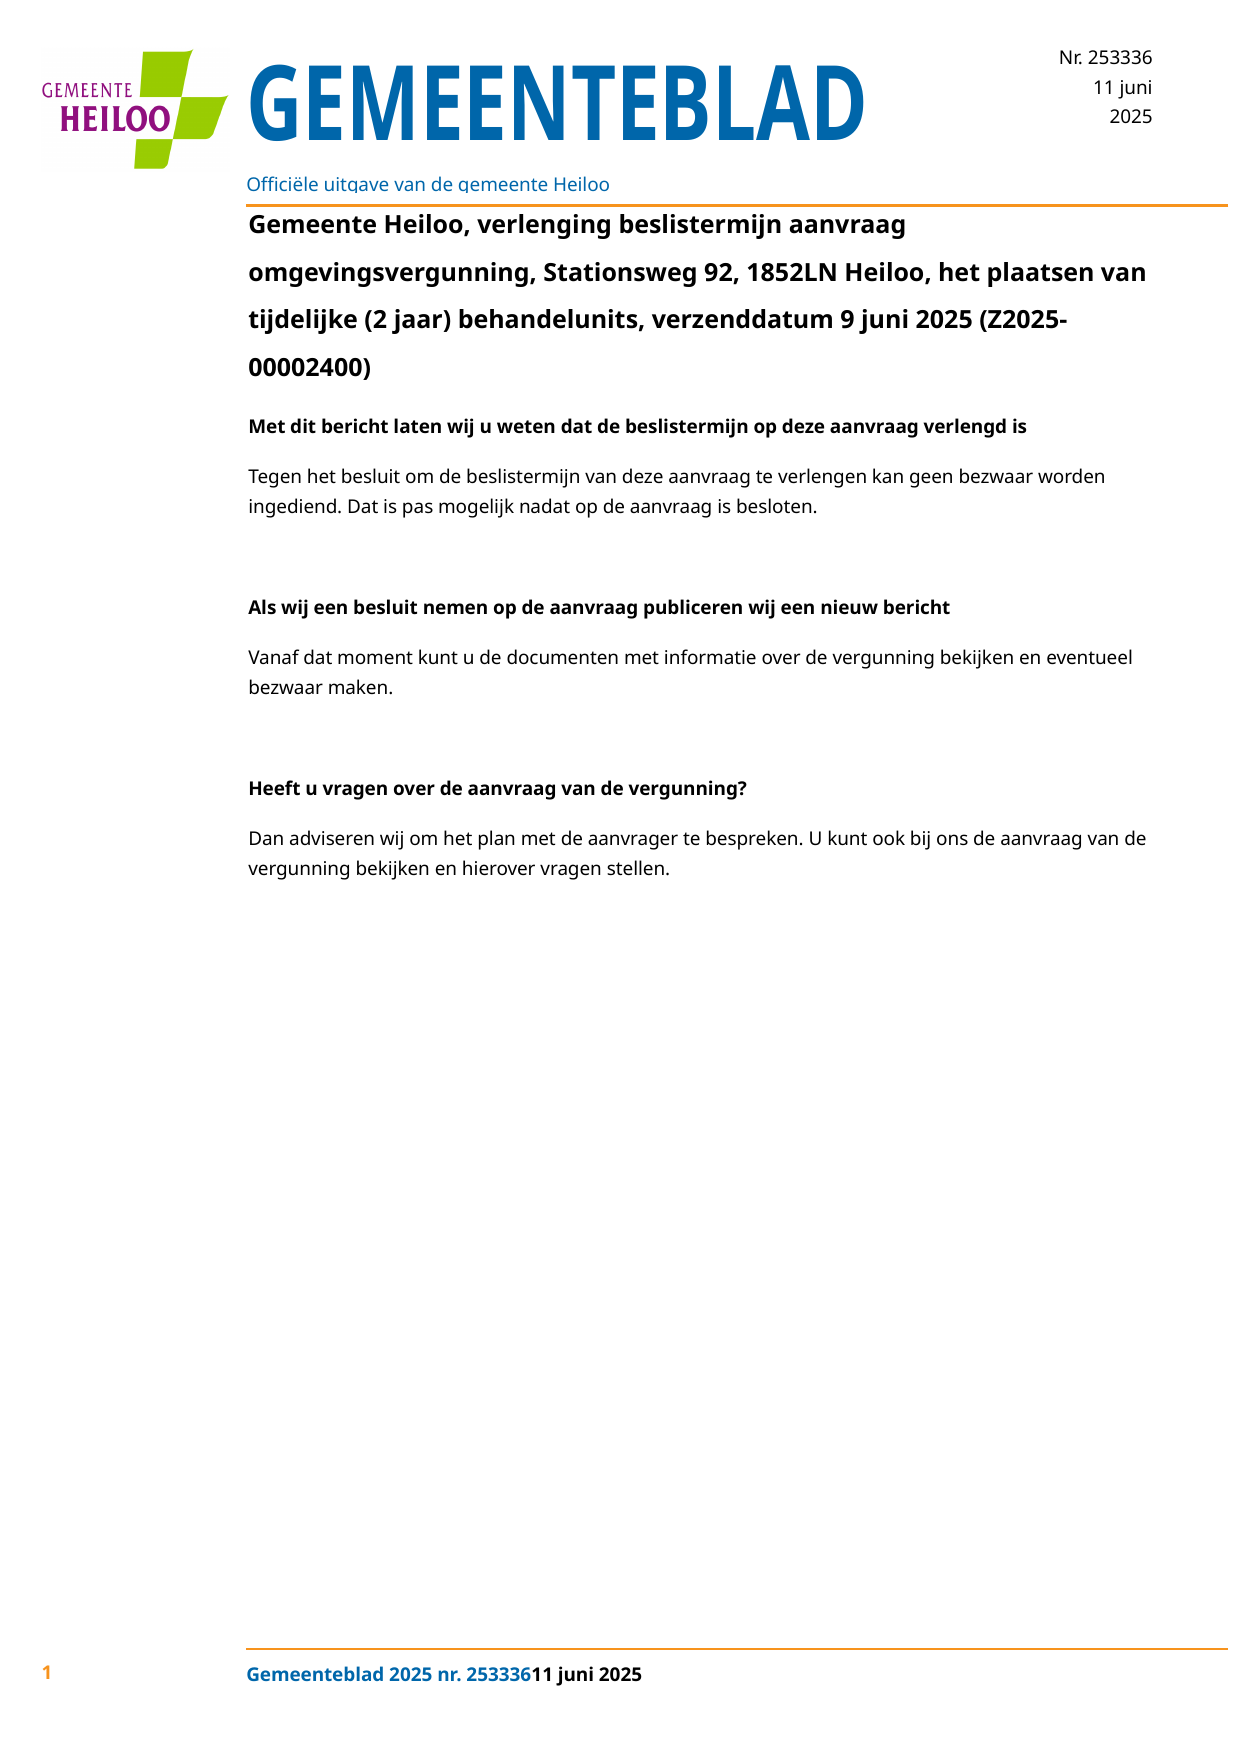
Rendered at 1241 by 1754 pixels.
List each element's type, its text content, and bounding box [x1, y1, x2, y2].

text Met dit bericht laten wij u weten dat de beslistermijn op deze aanvraag verlengd is [248, 413, 1152, 439]
text Tegen het besluit om de beslistermijn van deze aanvraag te verlengen kan geen bezwaar worden ingediend. Dat is pas mogelijk nadat op de aanvraag is besloten. [248, 463, 1152, 519]
text Gemeente Heiloo, verlenging beslistermijn aanvraag omgevingsvergunning, Stationsweg 92, 1852LN Heiloo, het plaatsen van tijdelijke (2 jaar) behandelunits, verzenddatum 9 juni 2025 (Z2025-00002400) [248, 207, 1152, 384]
text Dan adviseren wij om het plan met de aanvrager te bespreken. U kunt ook bij ons de aanvraag van de vergunning bekijken en hierover vragen stellen. [248, 825, 1152, 881]
text Vanaf dat moment kunt u de documenten met informatie over de vergunning bekijken en eventueel bezwaar maken. [248, 644, 1152, 700]
picture [41, 47, 231, 172]
text Als wij een besluit nemen op de aanvraag publiceren wij een nieuw bericht [248, 594, 1152, 620]
text Heeft u vragen over de aanvraag van de vergunning? [248, 775, 1152, 801]
